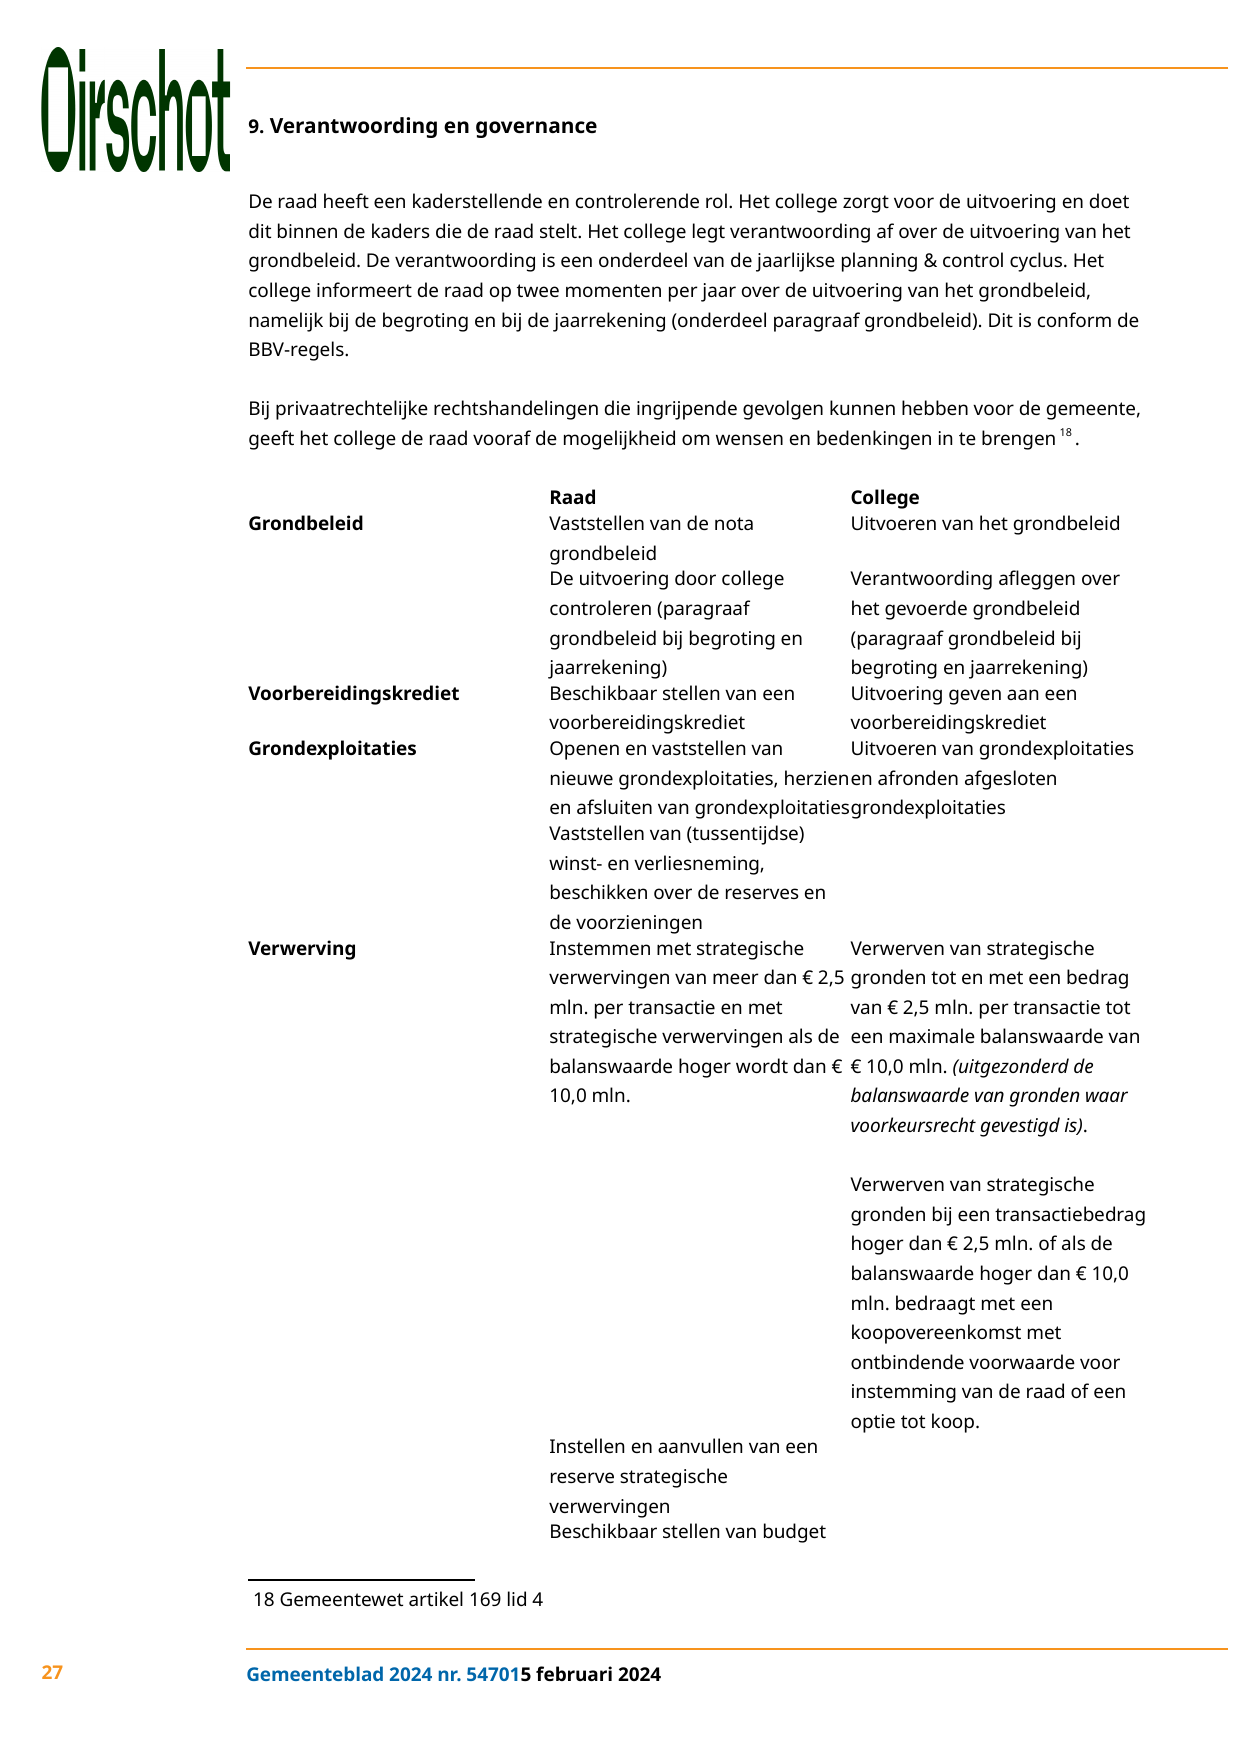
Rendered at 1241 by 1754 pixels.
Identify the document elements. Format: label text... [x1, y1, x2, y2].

table_cell [248, 566, 549, 680]
table_header College [850, 485, 1152, 510]
table_cell Openen en vaststellen van nieuwe grondexploitaties, herzien en afsluiten van grondexploitaties [549, 735, 850, 820]
table_cell [850, 820, 1152, 935]
text Bij privaatrechtelijke rechtshandelingen die ingrijpende gevolgen kunnen hebben voor de gemeente, geeft het college de raad vooraf de mogelijkheid om wensen en bedenkingen in te brengen. [248, 396, 1152, 451]
table_cell Verantwoording afleggen over het gevoerde grondbeleid (paragraaf grondbeleid bij begroting en jaarrekening) [850, 566, 1152, 680]
table_cell Uitvoering geven aan een voorbereidingskrediet [850, 680, 1152, 735]
table_cell Uitvoeren van grondexploitaties en afronden afgesloten grondexploitaties [850, 735, 1152, 820]
table_cell Beschikbaar stellen van budget [549, 1519, 850, 1544]
table_header Raad [549, 485, 850, 510]
table_cell Vaststellen van (tussentijdse) winst- en verliesneming, beschikken over de reserves en de voorzieningen [549, 820, 850, 935]
table_cell De uitvoering door college controleren (paragraaf grondbeleid bij begroting en jaarrekening) [549, 566, 850, 680]
table_cell Voorbereidingskrediet [248, 680, 549, 735]
table_cell Verwerving [248, 935, 549, 1434]
table_header [248, 485, 549, 510]
picture [41, 47, 231, 172]
text De raad heeft een kaderstellende en controlerende rol. Het college zorgt voor de uitvoering en doet dit binnen de kaders die de raad stelt. Het college legt verantwoording af over de uitvoering van het grondbeleid. De verantwoording is een onderdeel van de jaarlijkse planning & control cyclus. Het college informeert de raad op twee momenten per jaar over de uitvoering van het grondbeleid, namelijk bij de begroting en bij de jaarrekening (onderdeel paragraaf grondbeleid). Dit is conform de BBV-regels. [248, 188, 1152, 362]
table_cell Uitvoeren van het grondbeleid [850, 510, 1152, 566]
table_cell [850, 1434, 1152, 1519]
text Gemeentewet artikel 169 lid 4 [248, 1586, 1152, 1612]
table_cell [248, 820, 549, 935]
table_cell Vaststellen van de nota grondbeleid [549, 510, 850, 566]
table_cell Verwerven van strategische gronden tot en met een bedrag van € 2,5 mln. per transactie tot een maximale balanswaarde van € 10,0 mln. (uitgezonderd de balanswaarde van gronden waar voorkeursrecht gevestigd is). Verwerven van strategische gronden bij een transactiebedrag hoger dan € 2,5 mln. of als de balanswaarde hoger dan € 10,0 mln. bedraagt met een koopovereenkomst met ontbindende voorwaarde voor instemming van de raad of een optie tot koop. [850, 935, 1152, 1434]
table_cell Grondbeleid [248, 510, 549, 566]
text 9. Verantwoording en governance [248, 111, 1152, 139]
table_cell [850, 1519, 1152, 1544]
table_cell Instellen en aanvullen van een reserve strategische verwervingen [549, 1434, 850, 1519]
table_cell [248, 1519, 549, 1544]
table_cell Grondexploitaties [248, 735, 549, 820]
table_cell Beschikbaar stellen van een voorbereidingskrediet [549, 680, 850, 735]
table_cell Instemmen met strategische verwervingen van meer dan € 2,5 mln. per transactie en met strategische verwervingen als de balanswaarde hoger wordt dan € 10,0 mln. [549, 935, 850, 1434]
table_cell [248, 1434, 549, 1519]
